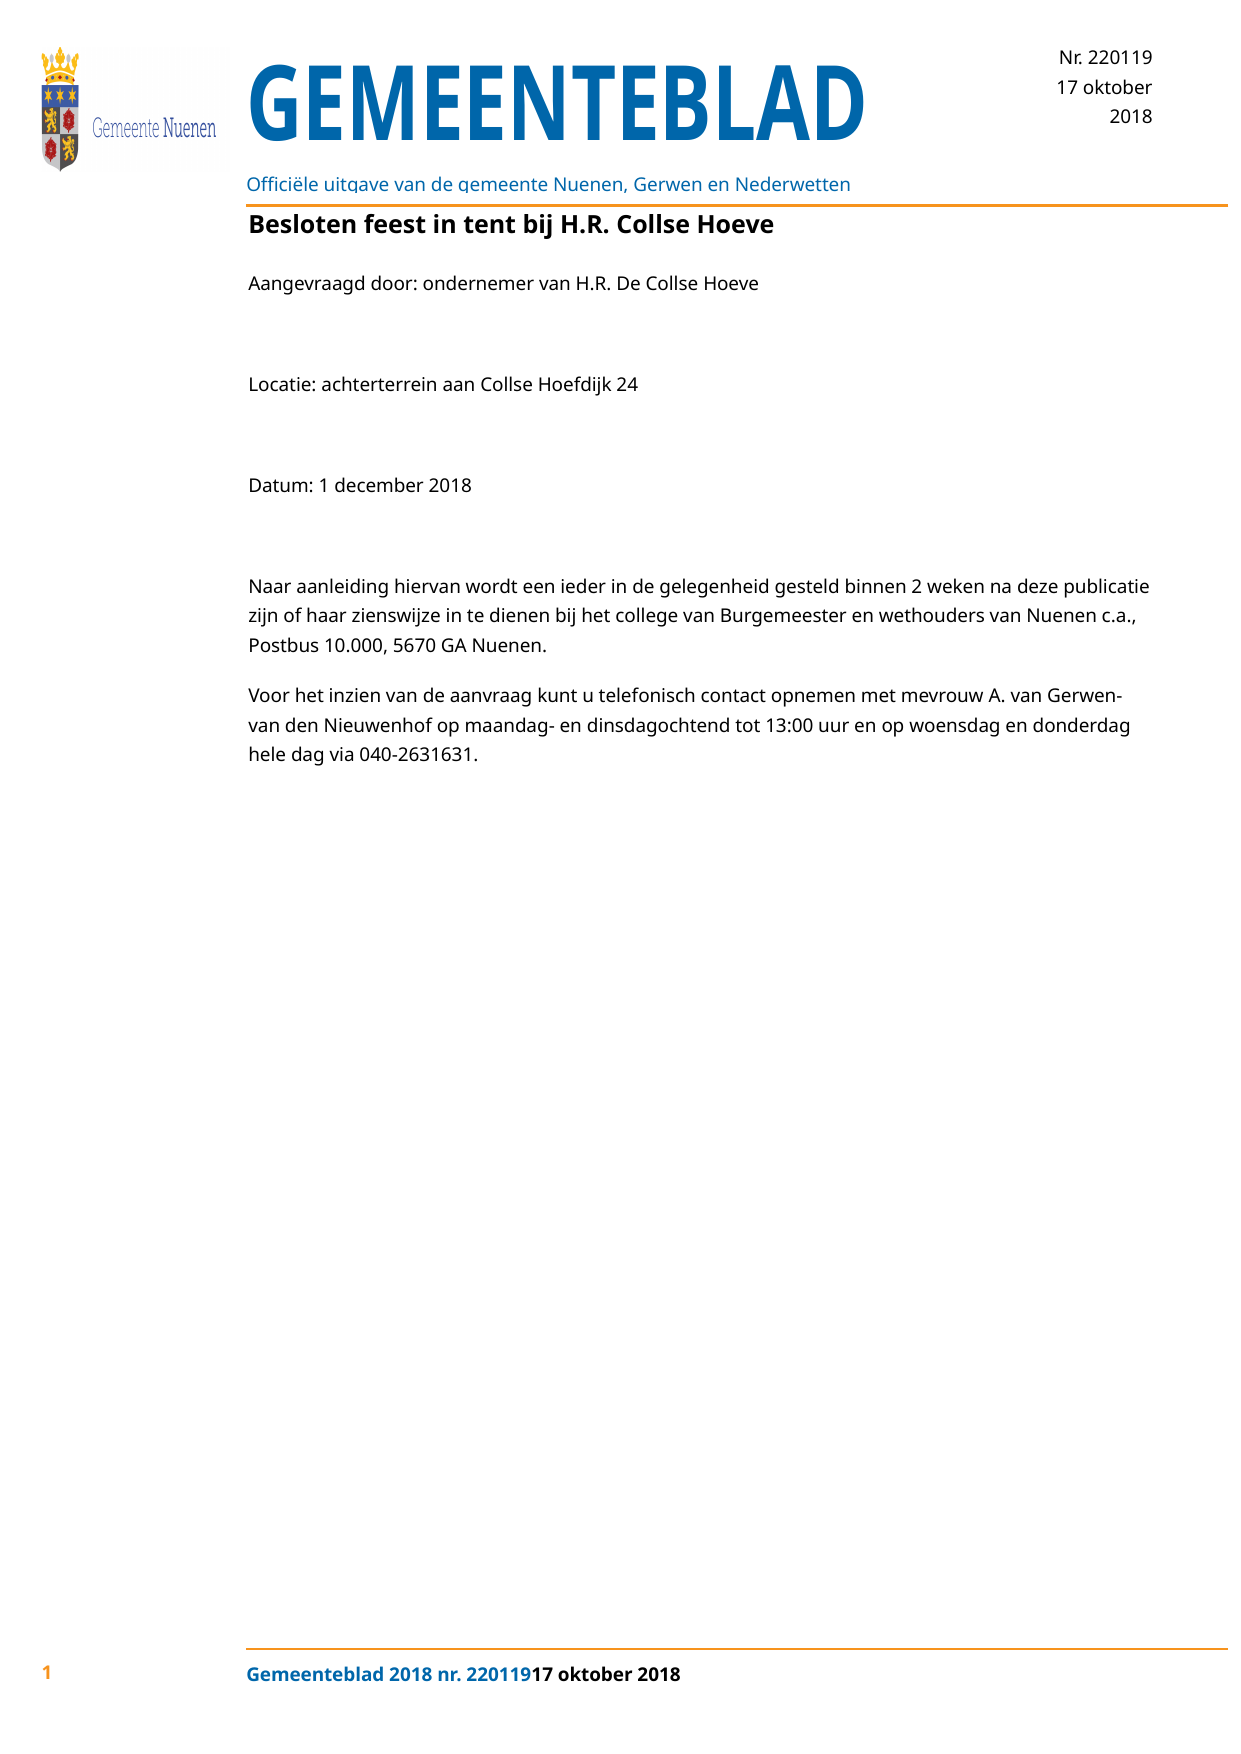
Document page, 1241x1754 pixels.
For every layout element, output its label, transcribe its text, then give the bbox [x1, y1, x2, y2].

text Naar aanleiding hiervan wordt een ieder in de gelegenheid gesteld binnen 2 weken na deze publicatie zijn of haar zienswijze in te dienen bij het college van Burgemeester en wethouders van Nuenen c.a., Postbus 10.000, 5670 GA Nuenen. [248, 573, 1152, 658]
text Datum: 1 december 2018 [248, 472, 1152, 498]
text Voor het inzien van de aanvraag kunt u telefonisch contact opnemen met mevrouw A. van Gerwen-van den Nieuwenhof op maandag- en dinsdagochtend tot 13:00 uur en op woensdag en donderdag hele dag via 040-2631631. [248, 682, 1152, 767]
text Aangevraagd door: ondernemer van H.R. De Collse Hoeve [248, 270, 1152, 296]
text Besloten feest in tent bij H.R. Collse Hoeve [248, 207, 1152, 241]
text Locatie: achterterrein aan Collse Hoefdijk 24 [248, 371, 1152, 397]
picture [41, 47, 231, 172]
